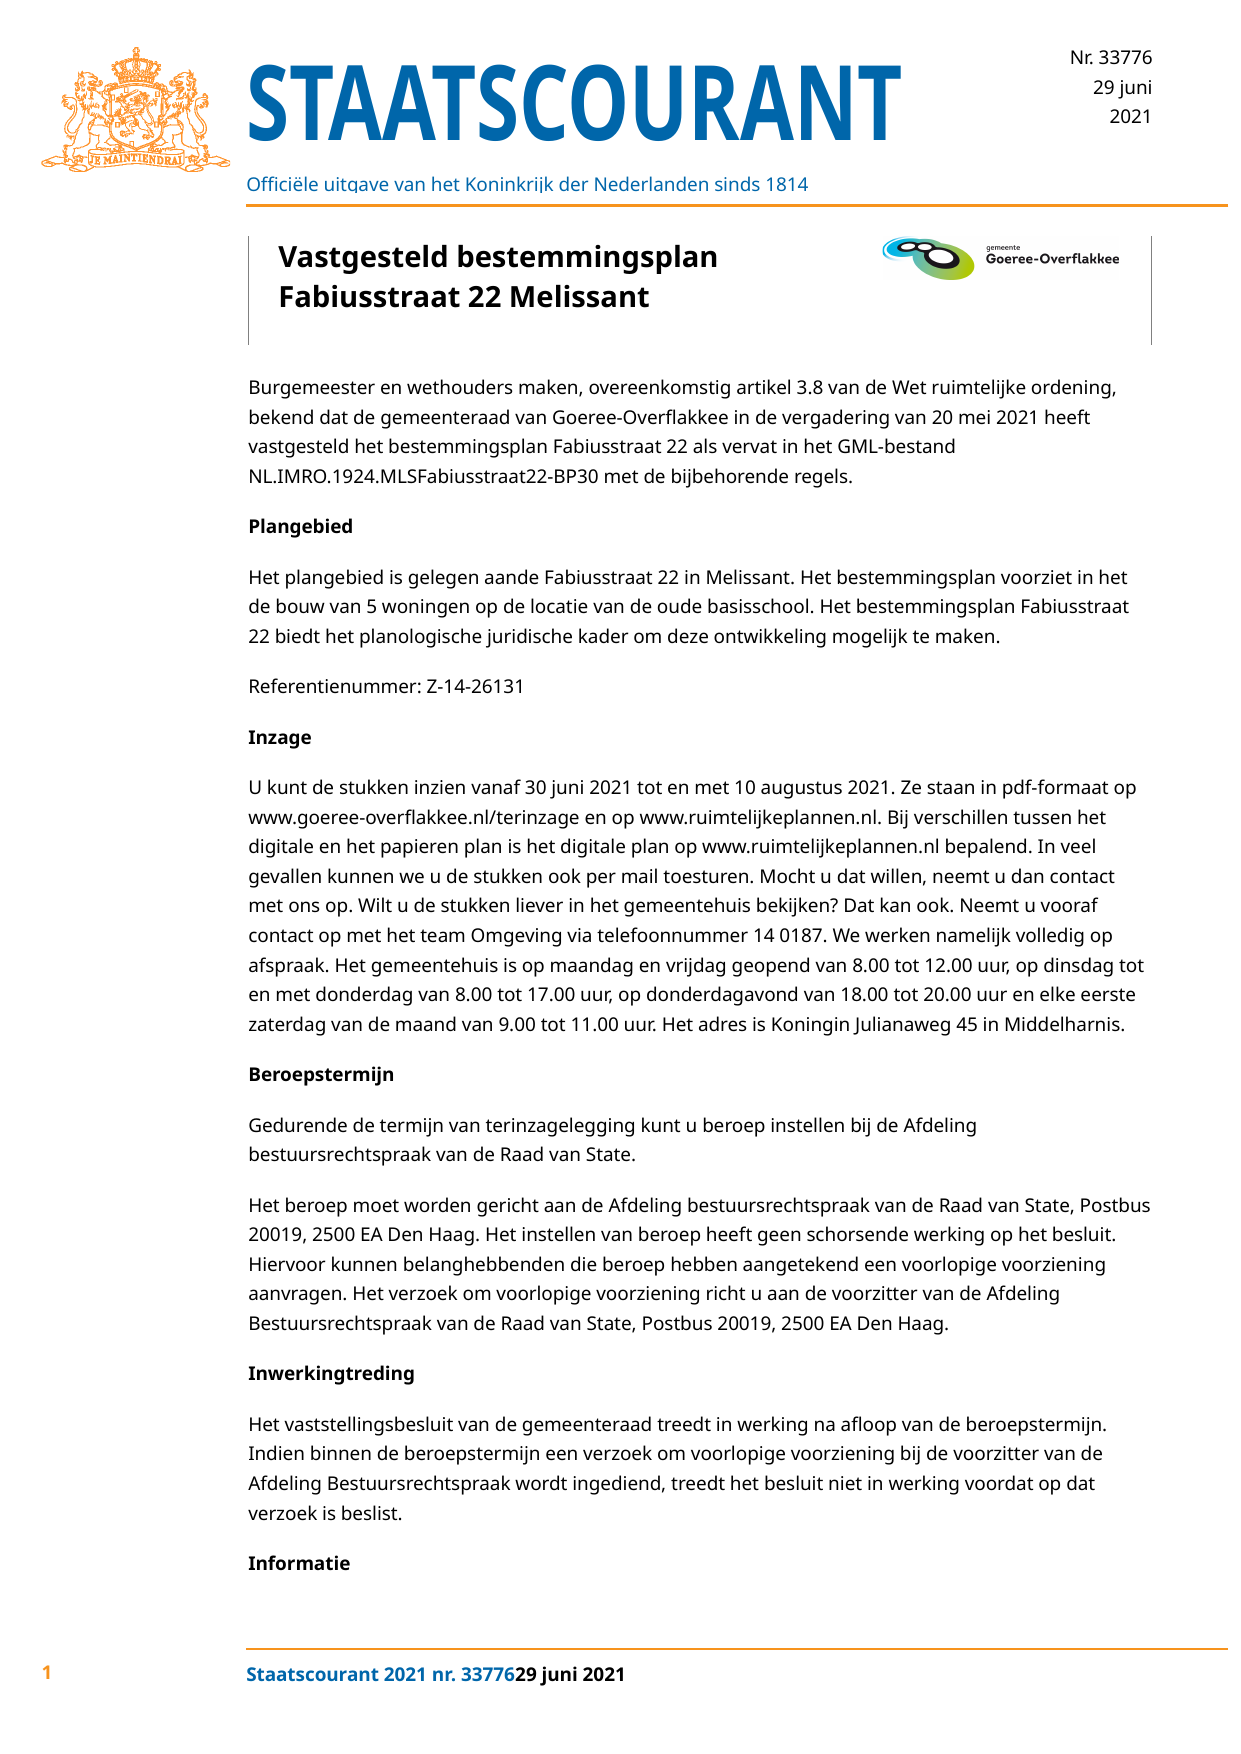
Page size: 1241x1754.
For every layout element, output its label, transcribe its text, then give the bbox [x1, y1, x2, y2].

text Beroepstermijn [248, 1061, 1152, 1087]
table_header Vastgesteld bestemmingsplan Fabiusstraat 22 Melissant [249, 236, 850, 345]
text Referentienummer: Z-14-26131 [248, 673, 1152, 699]
text Inwerkingtreding [248, 1361, 1152, 1386]
text U kunt de stukken inzien vanaf 30 juni 2021 tot en met 10 augustus 2021. Ze staan in pdf-formaat op www.goeree-overflakkee.nl/terinzage en op www.ruimtelijkeplannen.nl. Bij verschillen tussen het digitale en het papieren plan is het digitale plan op www.ruimtelijkeplannen.nl bepalend. In veel gevallen kunnen we u de stukken ook per mail toesturen. Mocht u dat willen, neemt u dan contact met ons op. Wilt u de stukken liever in het gemeentehuis bekijken? Dat kan ook. Neemt u vooraf contact op met het team Omgeving via telefoonnummer 14 0187. We werken namelijk volledig op afspraak. Het gemeentehuis is op maandag en vrijdag geopend van 8.00 tot 12.00 uur, op dinsdag tot en met donderdag van 8.00 tot 17.00 uur, op donderdagavond van 18.00 tot 20.00 uur en elke eerste zaterdag van de maand van 9.00 tot 11.00 uur. Het adres is Koningin Julianaweg 45 in Middelharnis. [248, 774, 1152, 1037]
table_header [850, 236, 1151, 345]
text Plangebied [248, 513, 1152, 539]
text Het vaststellingsbesluit van de gemeenteraad treedt in werking na afloop van de beroepstermijn. Indien binnen de beroepstermijn een verzoek om voorlopige voorziening bij de voorzitter van de Afdeling Bestuursrechtspraak wordt ingediend, treedt het besluit niet in werking voordat op dat verzoek is beslist. [248, 1411, 1152, 1525]
text Burgemeester en wethouders maken, overeenkomstig artikel 3.8 van de Wet ruimtelijke ordening, bekend dat de gemeenteraad van Goeree-Overflakkee in de vergadering van 20 mei 2021 heeft vastgesteld het bestemmingsplan Fabiusstraat 22 als vervat in het GML-bestand NL.IMRO.1924.MLSFabiusstraat22-BP30 met de bijbehorende regels. [248, 374, 1152, 489]
text Het beroep moet worden gericht aan de Afdeling bestuursrechtspraak van de Raad van State, Postbus 20019, 2500 EA Den Haag. Het instellen van beroep heeft geen schorsende werking op het besluit. Hiervoor kunnen belanghebbenden die beroep hebben aangetekend een voorlopige voorziening aanvragen. Het verzoek om voorlopige voorziening richt u aan de voorzitter van de Afdeling Bestuursrechtspraak van de Raad van State, Postbus 20019, 2500 EA Den Haag. [248, 1192, 1152, 1336]
text Het plangebied is gelegen aande Fabiusstraat 22 in Melissant. Het bestemmingsplan voorziet in het de bouw van 5 woningen op de locatie van de oude basisschool. Het bestemmingsplan Fabiusstraat 22 biedt het planologische juridische kader om deze ontwikkeling mogelijk te maken. [248, 564, 1152, 649]
text Informatie [248, 1550, 1152, 1576]
text Gedurende de termijn van terinzagelegging kunt u beroep instellen bij de Afdeling bestuursrechtspraak van de Raad van State. [248, 1112, 1152, 1167]
picture [41, 47, 231, 172]
text Inzage [248, 724, 1152, 749]
picture [882, 236, 1119, 280]
